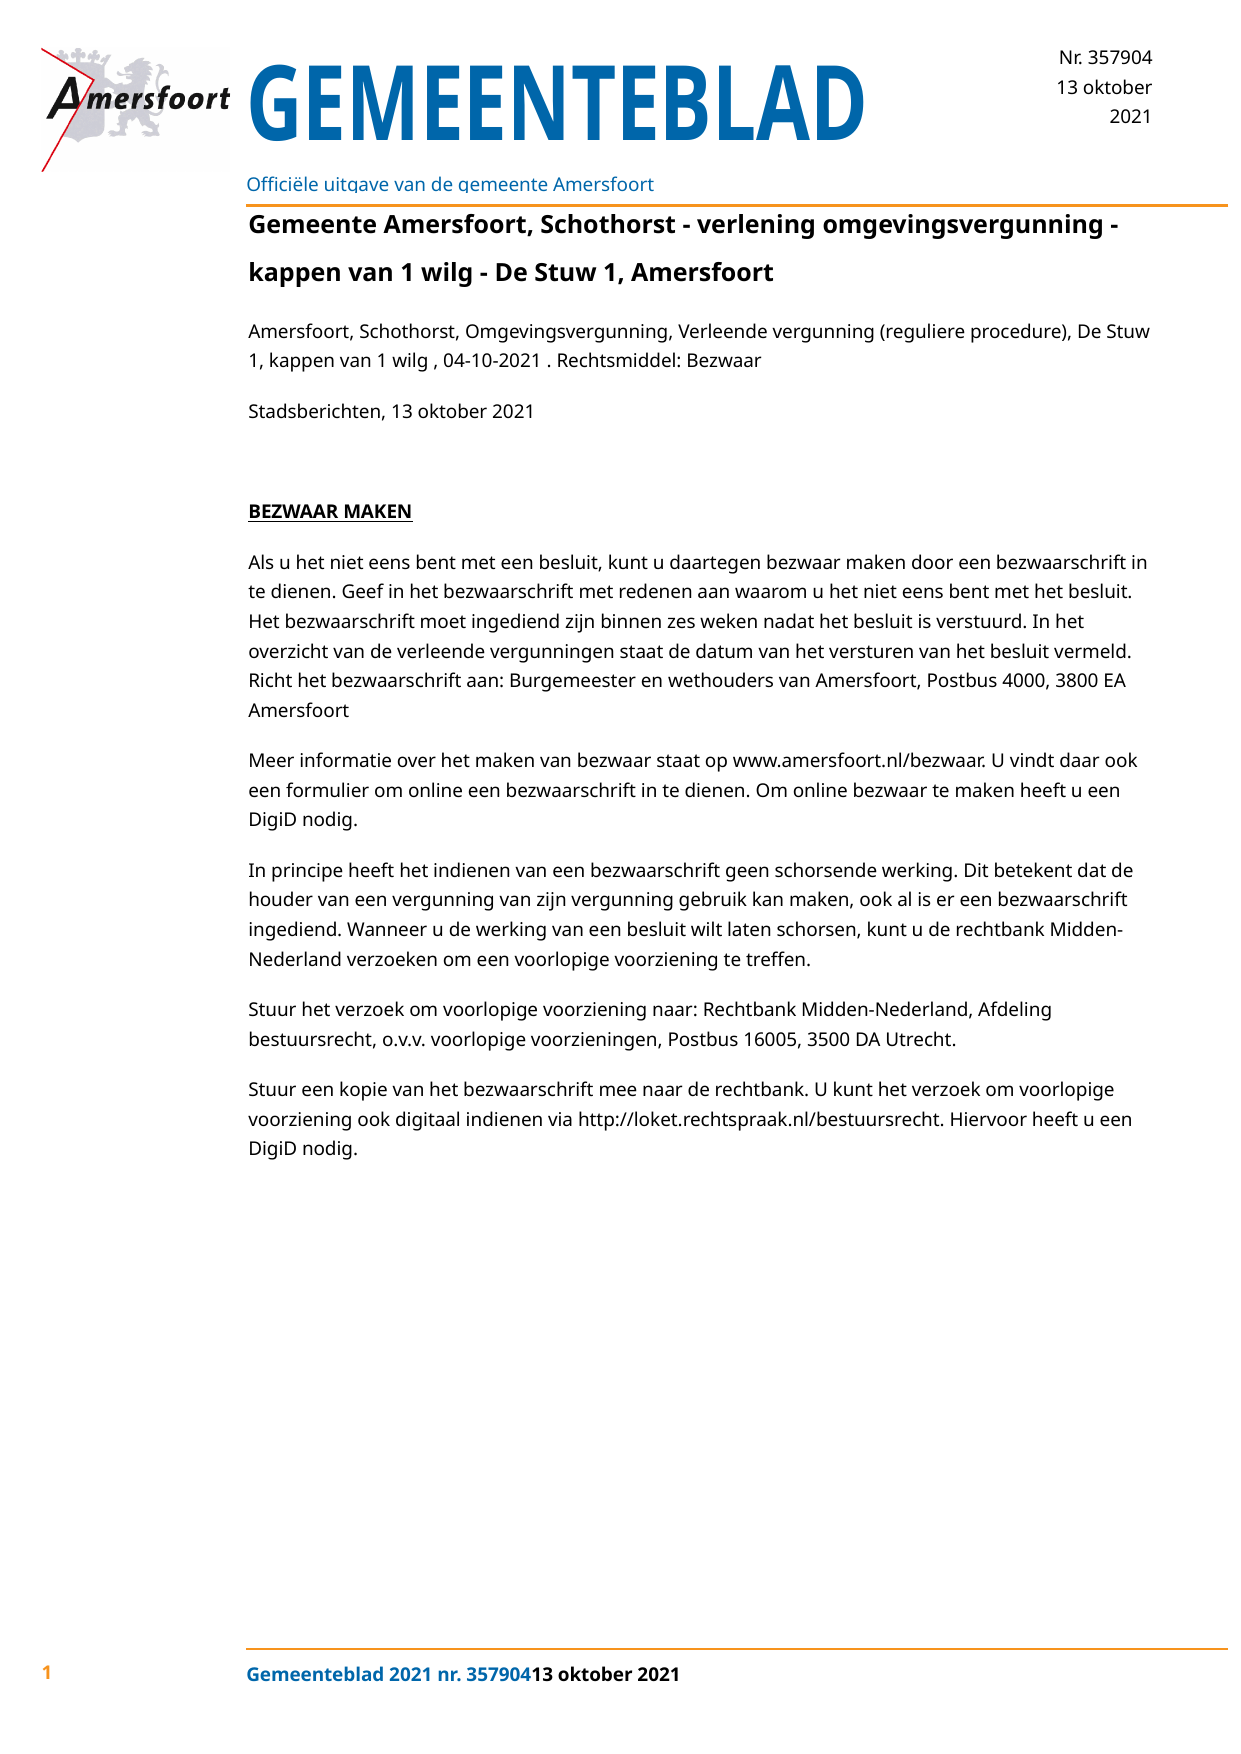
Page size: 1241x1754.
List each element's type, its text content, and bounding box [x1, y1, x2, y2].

text Als u het niet eens bent met een besluit, kunt u daartegen bezwaar maken door een bezwaarschrift in te dienen. Geef in het bezwaarschrift met redenen aan waarom u het niet eens bent met het besluit. Het bezwaarschrift moet ingediend zijn binnen zes weken nadat het besluit is verstuurd. In het overzicht van de verleende vergunningen staat de datum van het versturen van het besluit vermeld. Richt het bezwaarschrift aan: Burgemeester en wethouders van Amersfoort, Postbus 4000, 3800 EA Amersfoort [248, 549, 1152, 723]
text In principe heeft het indienen van een bezwaarschrift geen schorsende werking. Dit betekent dat de houder van een vergunning van zijn vergunning gebruik kan maken, ook al is er een bezwaarschrift ingediend. Wanneer u de werking van een besluit wilt laten schorsen, kunt u de rechtbank Midden-Nederland verzoeken om een voorlopige voorziening te treffen. [248, 857, 1152, 972]
text Stadsberichten, 13 oktober 2021 [248, 398, 1152, 424]
text Amersfoort, Schothorst, Omgevingsvergunning, Verleende vergunning (reguliere procedure), De Stuw 1, kappen van 1 wilg , 04-10-2021 . Rechtsmiddel: Bezwaar [248, 318, 1152, 373]
text Stuur een kopie van het bezwaarschrift mee naar de rechtbank. U kunt het verzoek om voorlopige voorziening ook digitaal indienen via http://loket.rechtspraak.nl/bestuursrecht. Hiervoor heeft u een DigiD nodig. [248, 1076, 1152, 1161]
picture [41, 47, 231, 172]
text Meer informatie over het maken van bezwaar staat op www.amersfoort.nl/bezwaar. U vindt daar ook een formulier om online een bezwaarschrift in te dienen. Om online bezwaar te maken heeft u een DigiD nodig. [248, 747, 1152, 832]
text Stuur het verzoek om voorlopige voorziening naar: Rechtbank Midden-Nederland, Afdeling bestuursrecht, o.v.v. voorlopige voorzieningen, Postbus 16005, 3500 DA Utrecht. [248, 996, 1152, 1052]
text Gemeente Amersfoort, Schothorst - verlening omgevingsvergunning - kappen van 1 wilg - De Stuw 1, Amersfoort [248, 207, 1152, 288]
text BEZWAAR MAKEN [248, 499, 1152, 524]
